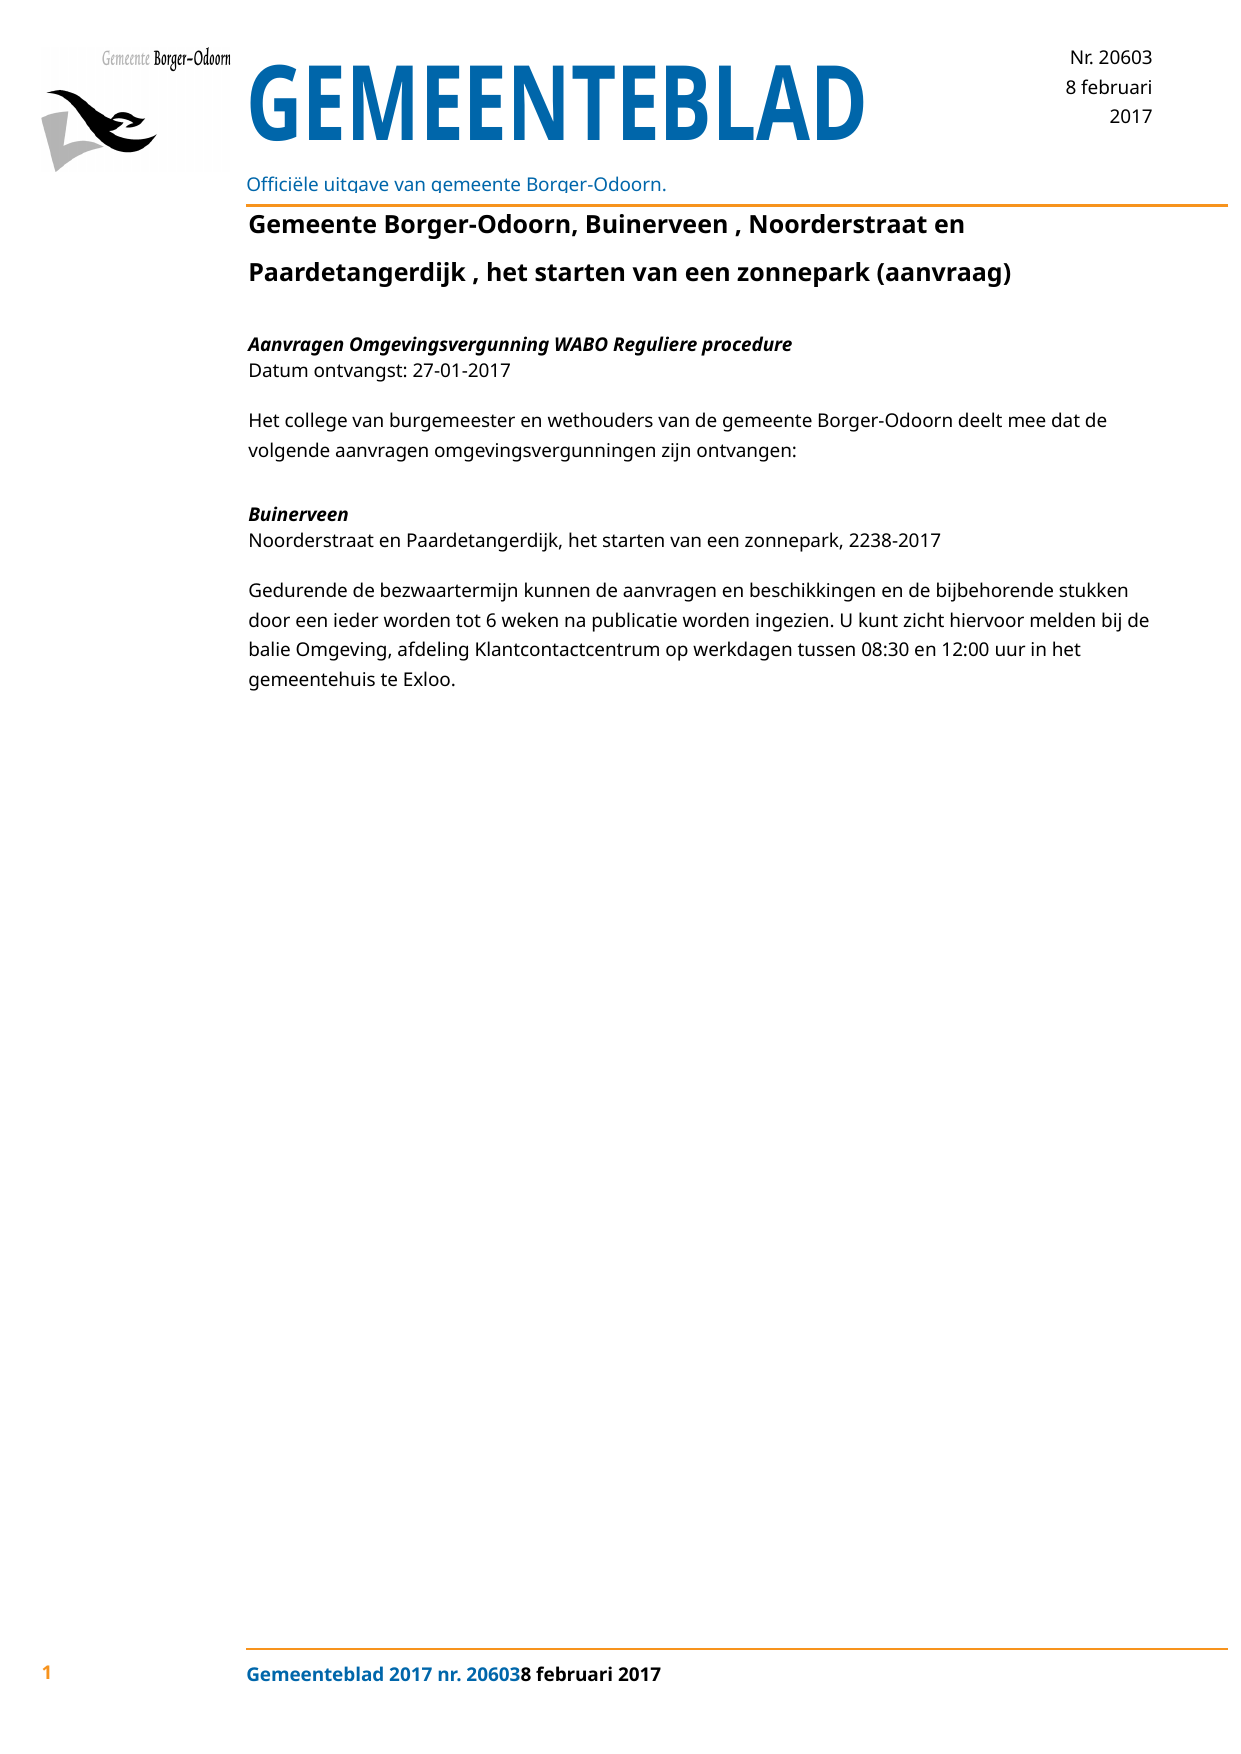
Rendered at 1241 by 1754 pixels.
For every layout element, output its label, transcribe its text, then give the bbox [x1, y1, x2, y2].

text Het college van burgemeester en wethouders van de gemeente Borger-Odoorn deelt mee dat de volgende aanvragen omgevingsvergunningen zijn ontvangen: [248, 408, 1152, 463]
text Buinerveen [248, 501, 1152, 527]
picture [41, 47, 231, 172]
text Gedurende de bezwaartermijn kunnen de aanvragen en beschikkingen en de bijbehorende stukken door een ieder worden tot 6 weken na publicatie worden ingezien. U kunt zicht hiervoor melden bij de balie Omgeving, afdeling Klantcontactcentrum op werkdagen tussen 08:30 en 12:00 uur in het gemeentehuis te Exloo. [248, 577, 1152, 692]
text Datum ontvangst: 27-01-2017 [248, 357, 1152, 383]
text Aanvragen Omgevingsvergunning WABO Reguliere procedure [248, 331, 1152, 357]
text Noorderstraat en Paardetangerdijk, het starten van een zonnepark, 2238-2017 [248, 527, 1152, 553]
text Gemeente Borger-Odoorn, Buinerveen , Noorderstraat en Paardetangerdijk , het starten van een zonnepark (aanvraag) [248, 207, 1152, 288]
